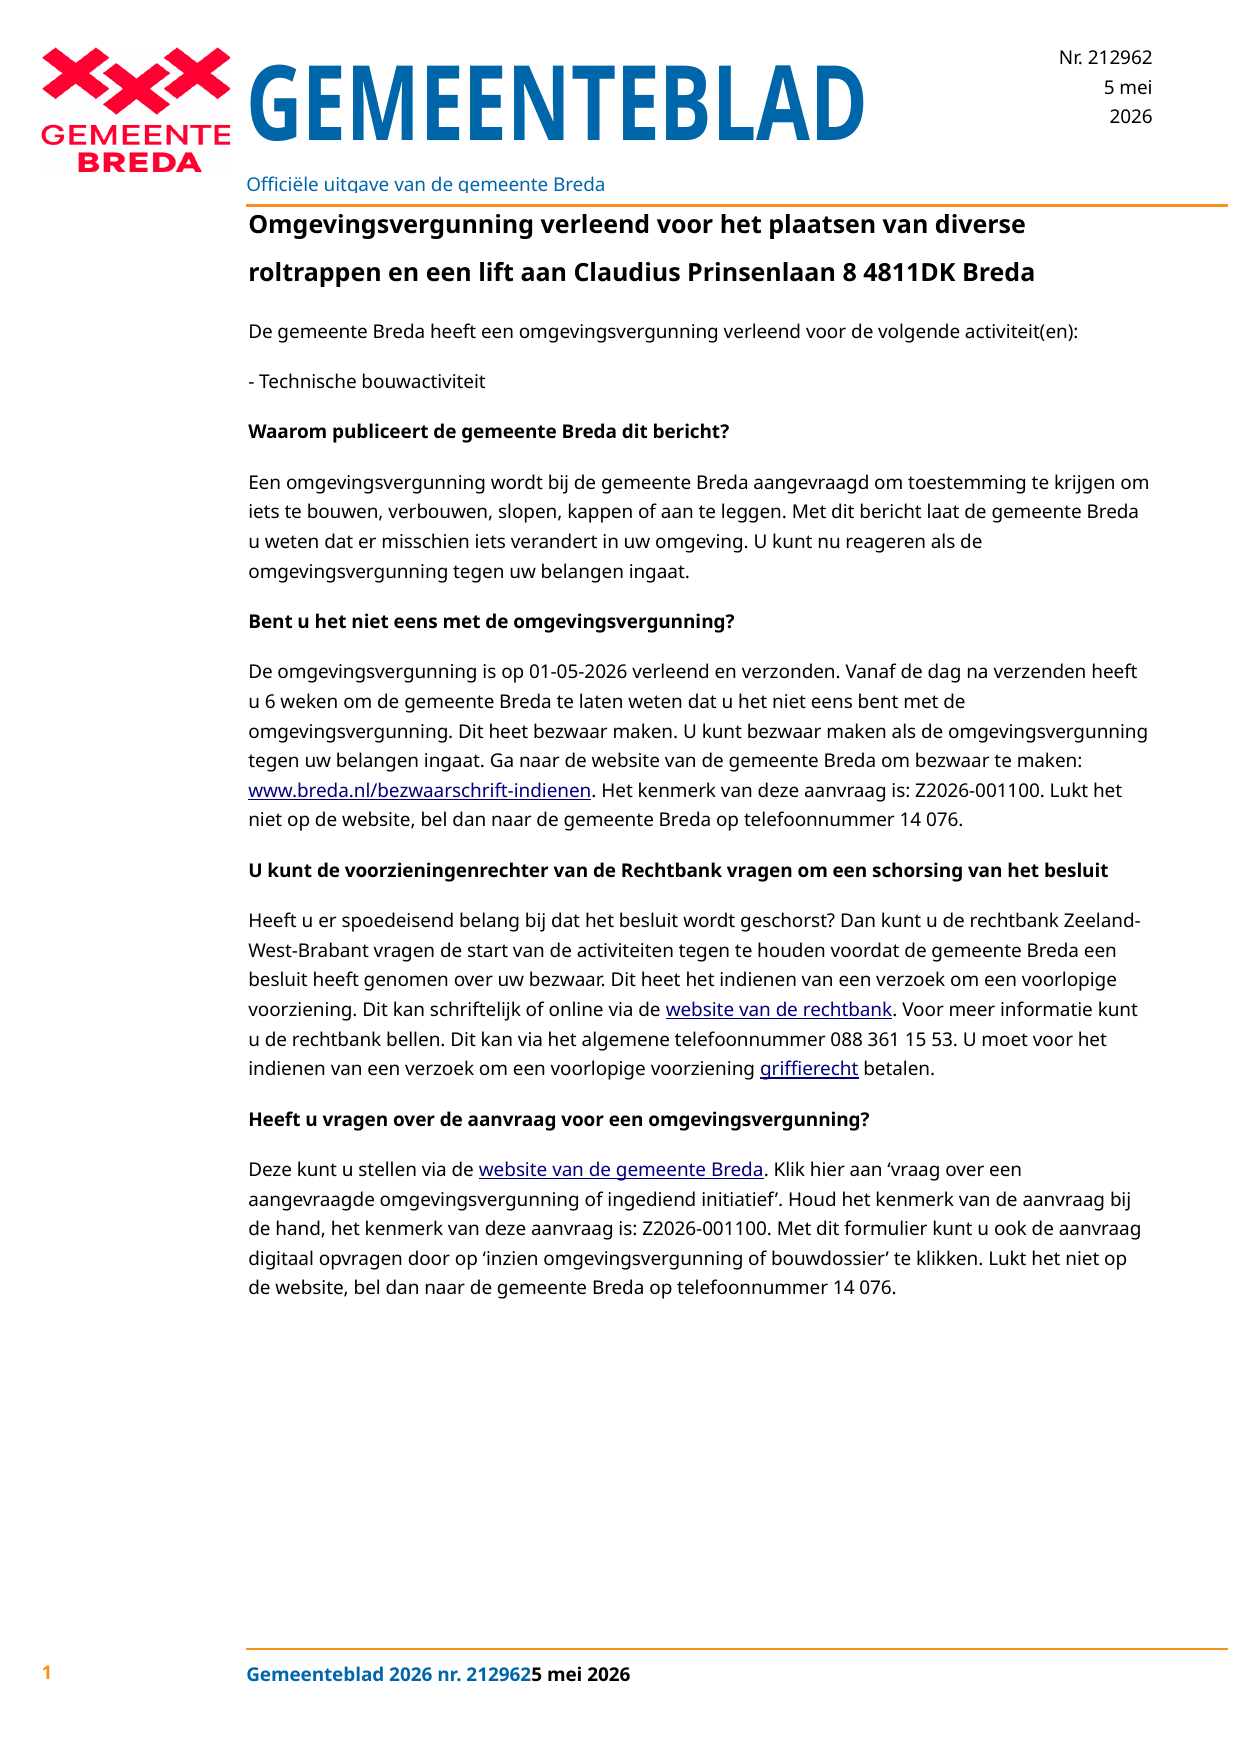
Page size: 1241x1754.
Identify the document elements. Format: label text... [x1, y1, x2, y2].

text Heeft u er spoedeisend belang bij dat het besluit wordt geschorst? Dan kunt u de rechtbank Zeeland-West-Brabant vragen de start van de activiteiten tegen te houden voordat de gemeente Breda een besluit heeft genomen over uw bezwaar. Dit heet het indienen van een verzoek om een voorlopige voorziening. Dit kan schriftelijk of online via de website van de rechtbank. Voor meer informatie kunt u de rechtbank bellen. Dit kan via het algemene telefoonnummer 088 361 15 53. U moet voor het indienen van een verzoek om een voorlopige voorziening griffierecht betalen. [248, 907, 1152, 1081]
text De omgevingsvergunning is op 01-05-2026 verleend en verzonden. Vanaf de dag na verzenden heeft u 6 weken om de gemeente Breda te laten weten dat u het niet eens bent met de omgevingsvergunning. Dit heet bezwaar maken. U kunt bezwaar maken als de omgevingsvergunning tegen uw belangen ingaat. Ga naar de website van de gemeente Breda om bezwaar te maken: www.breda.nl/bezwaarschrift-indienen. Het kenmerk van deze aanvraag is: Z2026-001100. Lukt het niet op de website, bel dan naar de gemeente Breda op telefoonnummer 14 076. [248, 659, 1152, 832]
text Bent u het niet eens met de omgevingsvergunning? [248, 608, 1152, 634]
text De gemeente Breda heeft een omgevingsvergunning verleend voor de volgende activiteit(en): [248, 318, 1152, 344]
text Deze kunt u stellen via de website van de gemeente Breda. Klik hier aan ‘vraag over een aangevraagde omgevingsvergunning of ingediend initiatief’. Houd het kenmerk van de aanvraag bij de hand, het kenmerk van deze aanvraag is: Z2026-001100. Met dit formulier kunt u ook de aanvraag digitaal opvragen door op ‘inzien omgevingsvergunning of bouwdossier’ te klikken. Lukt het niet op de website, bel dan naar de gemeente Breda op telefoonnummer 14 076. [248, 1156, 1152, 1300]
text - Technische bouwactiviteit [248, 368, 1152, 394]
picture [41, 47, 231, 172]
text Een omgevingsvergunning wordt bij de gemeente Breda aangevraagd om toestemming te krijgen om iets te bouwen, verbouwen, slopen, kappen of aan te leggen. Met dit bericht laat de gemeente Breda u weten dat er misschien iets verandert in uw omgeving. U kunt nu reageren als de omgevingsvergunning tegen uw belangen ingaat. [248, 469, 1152, 584]
text Omgevingsvergunning verleend voor het plaatsen van diverse roltrappen en een lift aan Claudius Prinsenlaan 8 4811DK Breda [248, 207, 1152, 288]
text Heeft u vragen over de aanvraag voor een omgevingsvergunning? [248, 1106, 1152, 1132]
text Waarom publiceert de gemeente Breda dit bericht? [248, 419, 1152, 444]
text U kunt de voorzieningenrechter van de Rechtbank vragen om een schorsing van het besluit [248, 857, 1152, 883]
